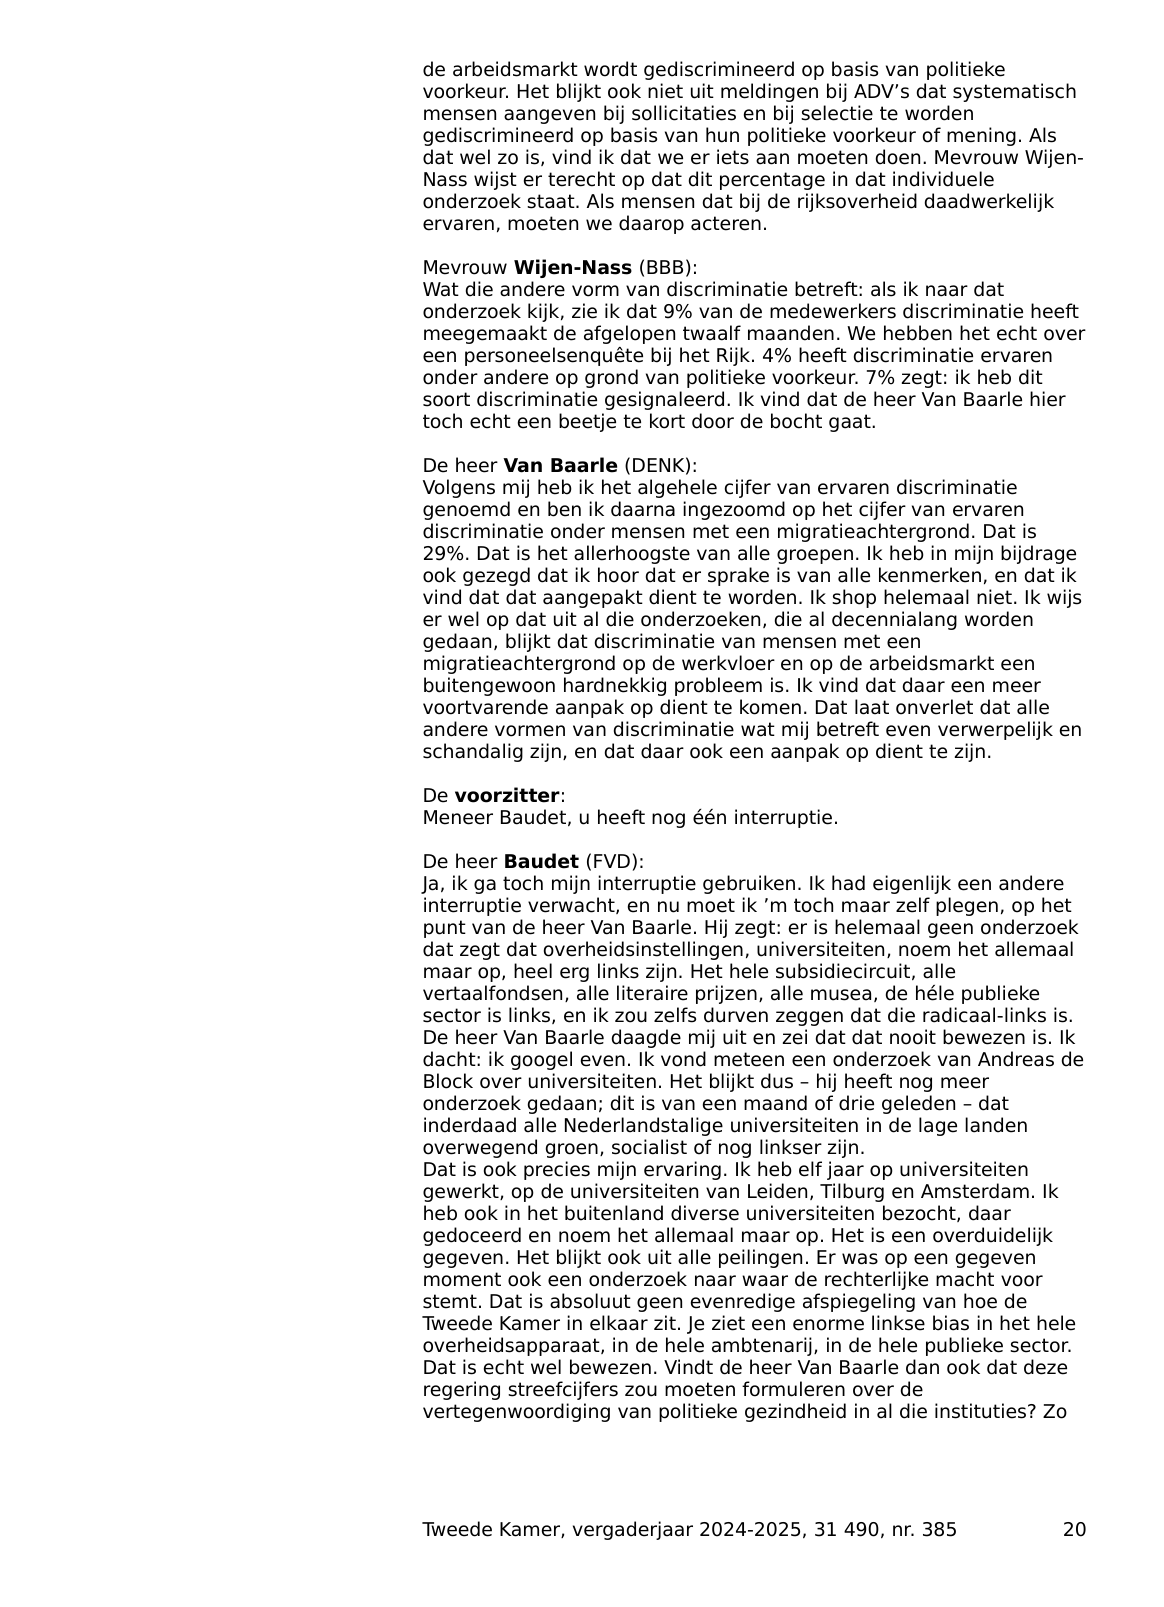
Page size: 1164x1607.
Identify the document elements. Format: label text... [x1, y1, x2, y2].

text De heer Baudet (FVD): [422, 851, 1087, 873]
text Mevrouw Wijen-Nass (BBB): [422, 257, 1087, 279]
text De voorzitter: [422, 785, 1087, 807]
text De heer Van Baarle (DENK): [422, 455, 1087, 477]
text Meneer Baudet, u heeft nog één interruptie. [422, 807, 1087, 829]
text Ja, ik ga toch mijn interruptie gebruiken. Ik had eigenlijk een andere interruptie verwacht, en nu moet ik ’m toch maar zelf plegen, op het punt van de heer Van Baarle. Hij zegt: er is helemaal geen onderzoek dat zegt dat overheidsinstellingen, universiteiten, noem het allemaal maar op, heel erg links zijn. Het hele subsidiecircuit, alle vertaalfondsen, alle literaire prijzen, alle musea, de héle publieke sector is links, en ik zou zelfs durven zeggen dat die radicaal-links is. De heer Van Baarle daagde mij uit en zei dat dat nooit bewezen is. Ik dacht: ik googel even. Ik vond meteen een onderzoek van Andreas de Block over universiteiten. Het blijkt dus – hij heeft nog meer onderzoek gedaan; dit is van een maand of drie geleden – dat inderdaad alle Nederlandstalige universiteiten in de lage landen overwegend groen, socialist of nog linkser zijn. [422, 873, 1087, 1159]
text Wat die andere vorm van discriminatie betreft: als ik naar dat onderzoek kijk, zie ik dat 9% van de medewerkers discriminatie heeft meegemaakt de afgelopen twaalf maanden. We hebben het echt over een personeelsenquête bij het Rijk. 4% heeft discriminatie ervaren onder andere op grond van politieke voorkeur. 7% zegt: ik heb dit soort discriminatie gesignaleerd. Ik vind dat de heer Van Baarle hier toch echt een beetje te kort door de bocht gaat. [422, 279, 1087, 433]
text de arbeidsmarkt wordt gediscrimineerd op basis van politieke voorkeur. Het blijkt ook niet uit meldingen bij ADV’s dat systematisch mensen aangeven bij sollicitaties en bij selectie te worden gediscrimineerd op basis van hun politieke voorkeur of mening. Als dat wel zo is, vind ik dat we er iets aan moeten doen. Mevrouw Wijen-Nass wijst er terecht op dat dit percentage in dat individuele onderzoek staat. Als mensen dat bij de rijksoverheid daadwerkelijk ervaren, moeten we daarop acteren. [422, 59, 1087, 235]
text Dat is ook precies mijn ervaring. Ik heb elf jaar op universiteiten gewerkt, op de universiteiten van Leiden, Tilburg en Amsterdam. Ik heb ook in het buitenland diverse universiteiten bezocht, daar gedoceerd en noem het allemaal maar op. Het is een overduidelijk gegeven. Het blijkt ook uit alle peilingen. Er was op een gegeven moment ook een onderzoek naar waar de rechterlijke macht voor stemt. Dat is absoluut geen evenredige afspiegeling van hoe de Tweede Kamer in elkaar zit. Je ziet een enorme linkse bias in het hele overheidsapparaat, in de hele ambtenarij, in de hele publieke sector. Dat is echt wel bewezen. Vindt de heer Van Baarle dan ook dat deze regering streefcijfers zou moeten formuleren over de vertegenwoordiging van politieke gezindheid in al die instituties? Zo [422, 1159, 1087, 1423]
text Volgens mij heb ik het algehele cijfer van ervaren discriminatie genoemd en ben ik daarna ingezoomd op het cijfer van ervaren discriminatie onder mensen met een migratieachtergrond. Dat is 29%. Dat is het allerhoogste van alle groepen. Ik heb in mijn bijdrage ook gezegd dat ik hoor dat er sprake is van alle kenmerken, en dat ik vind dat dat aangepakt dient te worden. Ik shop helemaal niet. Ik wijs er wel op dat uit al die onderzoeken, die al decennialang worden gedaan, blijkt dat discriminatie van mensen met een migratieachtergrond op de werkvloer en op de arbeidsmarkt een buitengewoon hardnekkig probleem is. Ik vind dat daar een meer voortvarende aanpak op dient te komen. Dat laat onverlet dat alle andere vormen van discriminatie wat mij betreft even verwerpelijk en schandalig zijn, en dat daar ook een aanpak op dient te zijn. [422, 477, 1087, 763]
